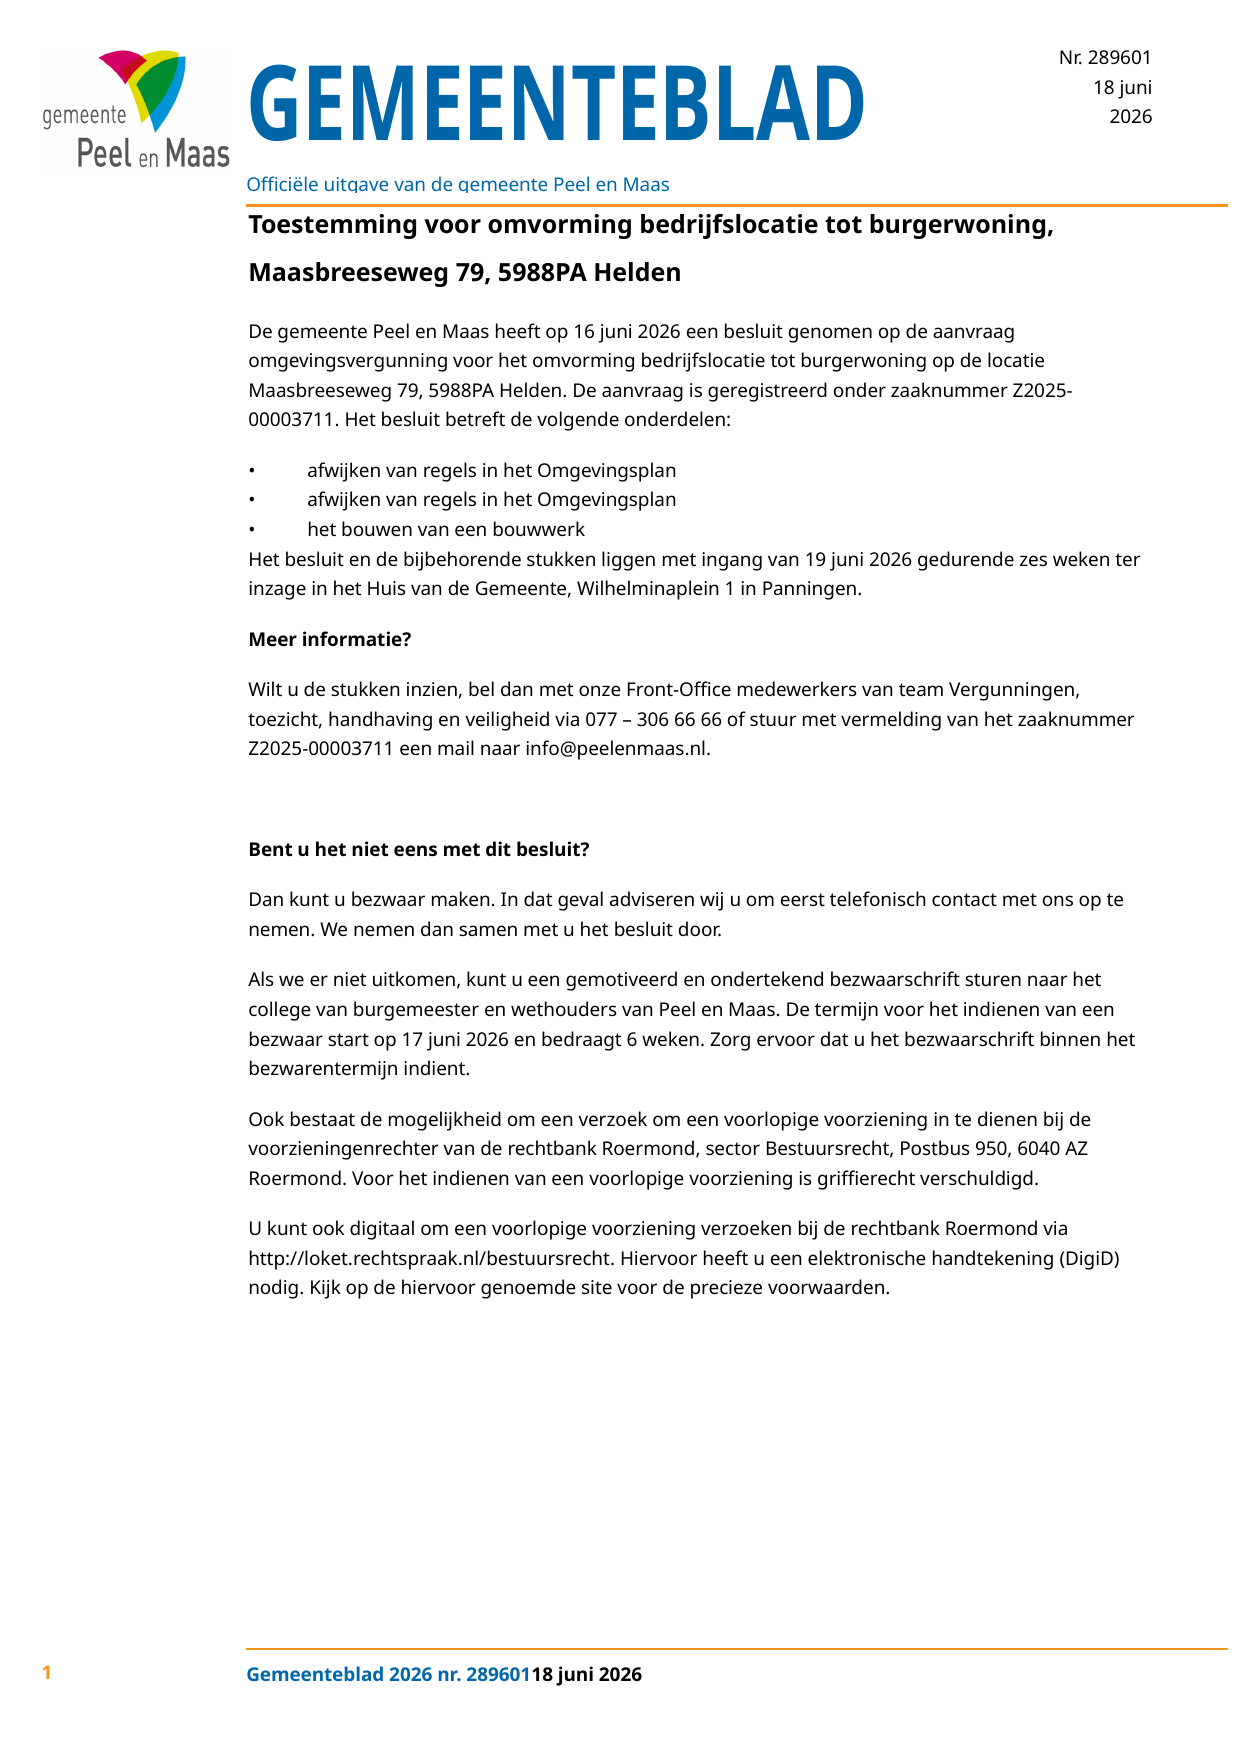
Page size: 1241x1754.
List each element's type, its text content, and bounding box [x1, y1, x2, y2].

list afwijken van regels in het Omgevingsplan [248, 487, 1152, 512]
text Meer informatie? [248, 626, 1152, 652]
list afwijken van regels in het Omgevingsplan [248, 457, 1152, 483]
text Wilt u de stukken inzien, bel dan met onze Front-Office medewerkers van team Vergunningen, toezicht, handhaving en veiligheid via 077 – 306 66 66 of stuur met vermelding van het zaaknummer Z2025-00003711 een mail naar info@peelenmaas.nl. [248, 676, 1152, 761]
text Ook bestaat de mogelijkheid om een verzoek om een voorlopige voorziening in te dienen bij de voorzieningenrechter van de rechtbank Roermond, sector Bestuursrecht, Postbus 950, 6040 AZ Roermond. Voor het indienen van een voorlopige voorziening is griffierecht verschuldigd. [248, 1106, 1152, 1191]
text Bent u het niet eens met dit besluit? [248, 836, 1152, 862]
text Toestemming voor omvorming bedrijfslocatie tot burgerwoning, Maasbreeseweg 79, 5988PA Helden [248, 207, 1152, 288]
text Dan kunt u bezwaar maken. In dat geval adviseren wij u om eerst telefonisch contact met ons op te nemen. We nemen dan samen met u het besluit door. [248, 887, 1152, 942]
text Het besluit en de bijbehorende stukken liggen met ingang van 19 juni 2026 gedurende zes weken ter inzage in het Huis van de Gemeente, Wilhelminaplein 1 in Panningen. [248, 546, 1152, 601]
text U kunt ook digitaal om een voorlopige voorziening verzoeken bij de rechtbank Roermond via http://loket.rechtspraak.nl/bestuursrecht. Hiervoor heeft u een elektronische handtekening (DigiD) nodig. Kijk op de hiervoor genoemde site voor de precieze voorwaarden. [248, 1215, 1152, 1300]
text De gemeente Peel en Maas heeft op 16 juni 2026 een besluit genomen op de aanvraag omgevingsvergunning voor het omvorming bedrijfslocatie tot burgerwoning op de locatie Maasbreeseweg 79, 5988PA Helden. De aanvraag is geregistreerd onder zaaknummer Z2025-00003711. Het besluit betreft de volgende onderdelen: [248, 318, 1152, 432]
list het bouwen van een bouwwerk [248, 516, 1152, 542]
text Als we er niet uitkomen, kunt u een gemotiveerd en ondertekend bezwaarschrift sturen naar het college van burgemeester en wethouders van Peel en Maas. De termijn voor het indienen van een bezwaar start op 17 juni 2026 en bedraagt 6 weken. Zorg ervoor dat u het bezwaarschrift binnen het bezwarentermijn indient. [248, 967, 1152, 1081]
picture [41, 47, 231, 172]
